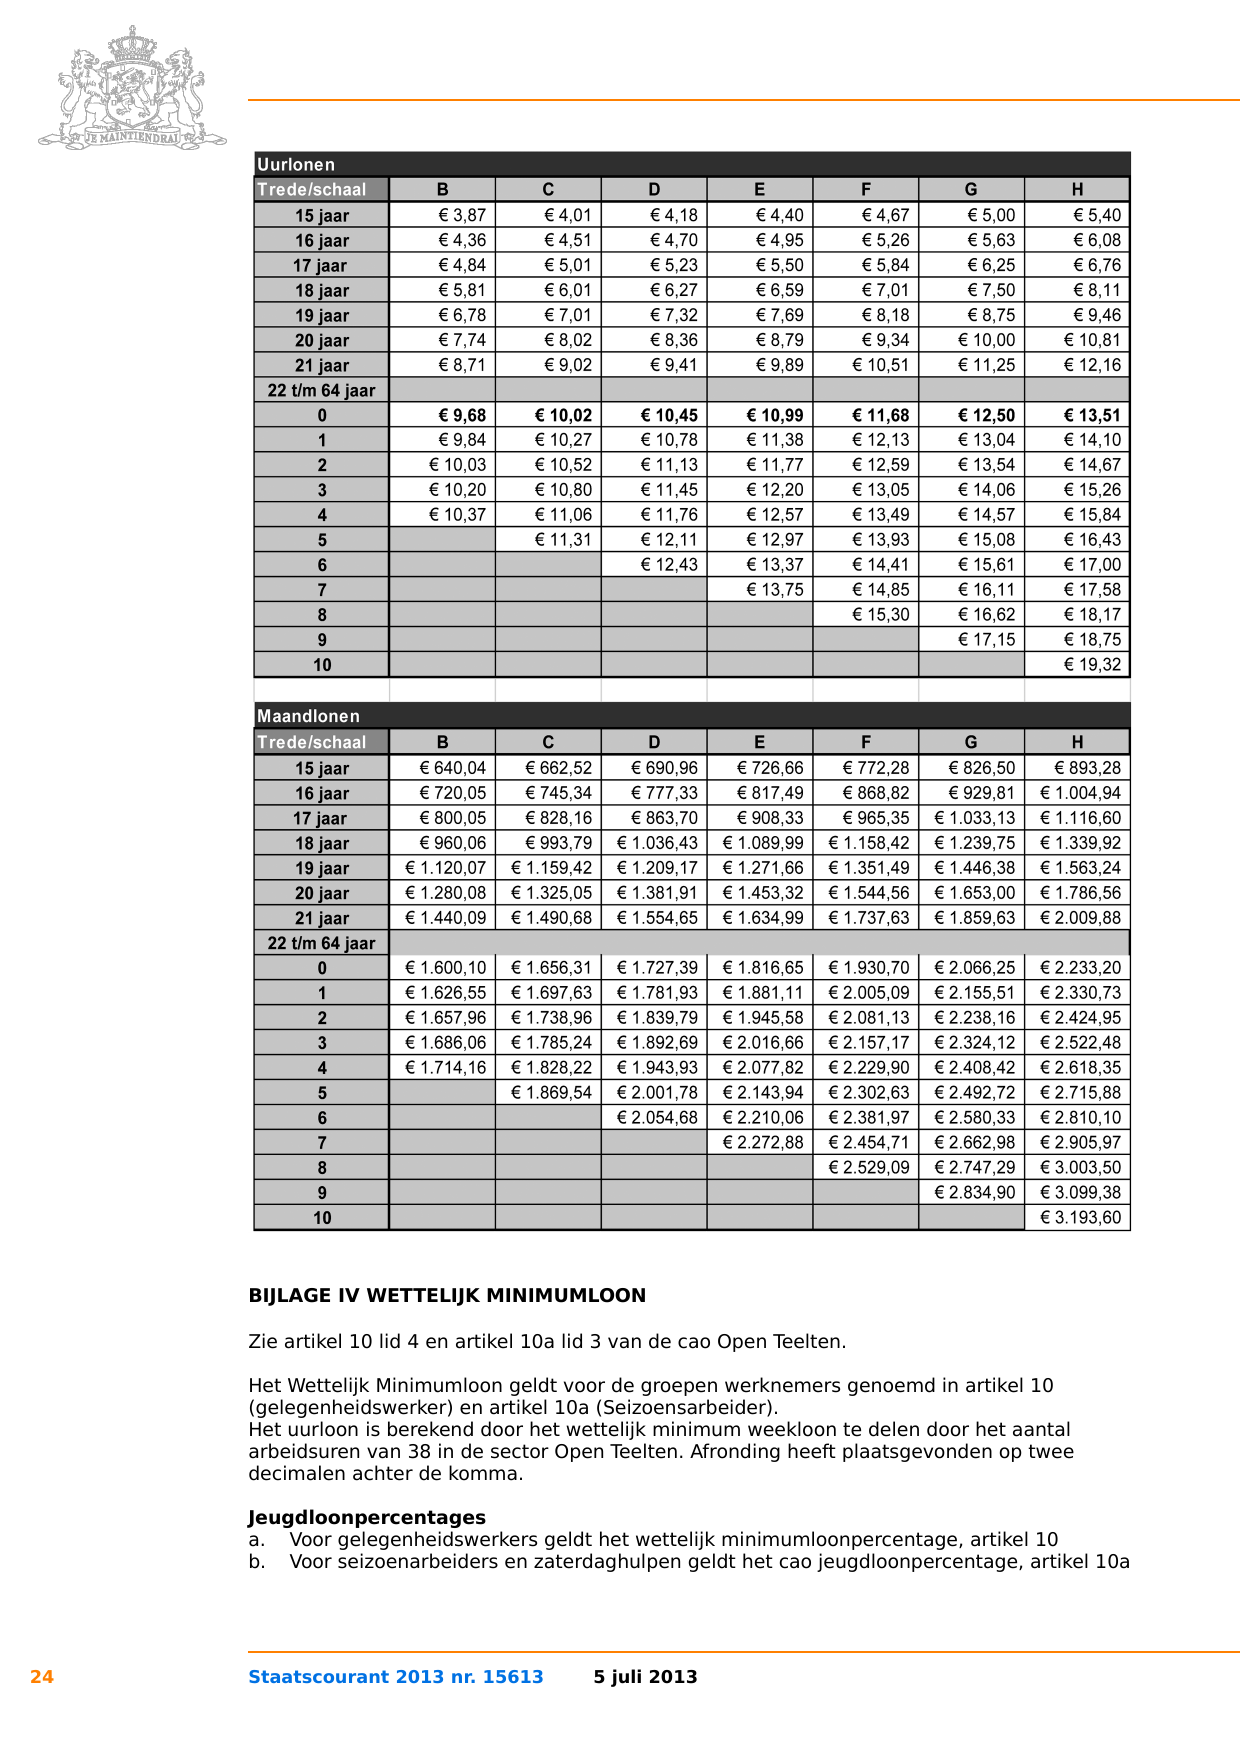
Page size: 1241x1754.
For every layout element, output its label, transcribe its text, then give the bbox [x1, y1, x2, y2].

picture [248, 151, 1134, 1233]
text a. Voor gelegenheidswerkers geldt het wettelijk minimumloonpercentage, artikel 10 [248, 1529, 1163, 1551]
text Jeugdloonpercentages [248, 1507, 1163, 1529]
picture [38, 25, 227, 150]
text Zie artikel 10 lid 4 en artikel 10a lid 3 van de cao Open Teelten. [248, 1331, 1163, 1353]
text Het uurloon is berekend door het wettelijk minimum weekloon te delen door het aantal arbeidsuren van 38 in de sector Open Teelten. Afronding heeft plaatsgevonden op twee decimalen achter de komma. [248, 1419, 1163, 1485]
text Het Wettelijk Minimumloon geldt voor de groepen werknemers genoemd in artikel 10 (gelegenheidswerker) en artikel 10a (Seizoensarbeider). [248, 1375, 1163, 1419]
subtitle BIJLAGE IV WETTELIJK MINIMUMLOON [248, 1284, 1163, 1306]
text b. Voor seizoenarbeiders en zaterdaghulpen geldt het cao jeugdloonpercentage, artikel 10a [248, 1551, 1163, 1573]
